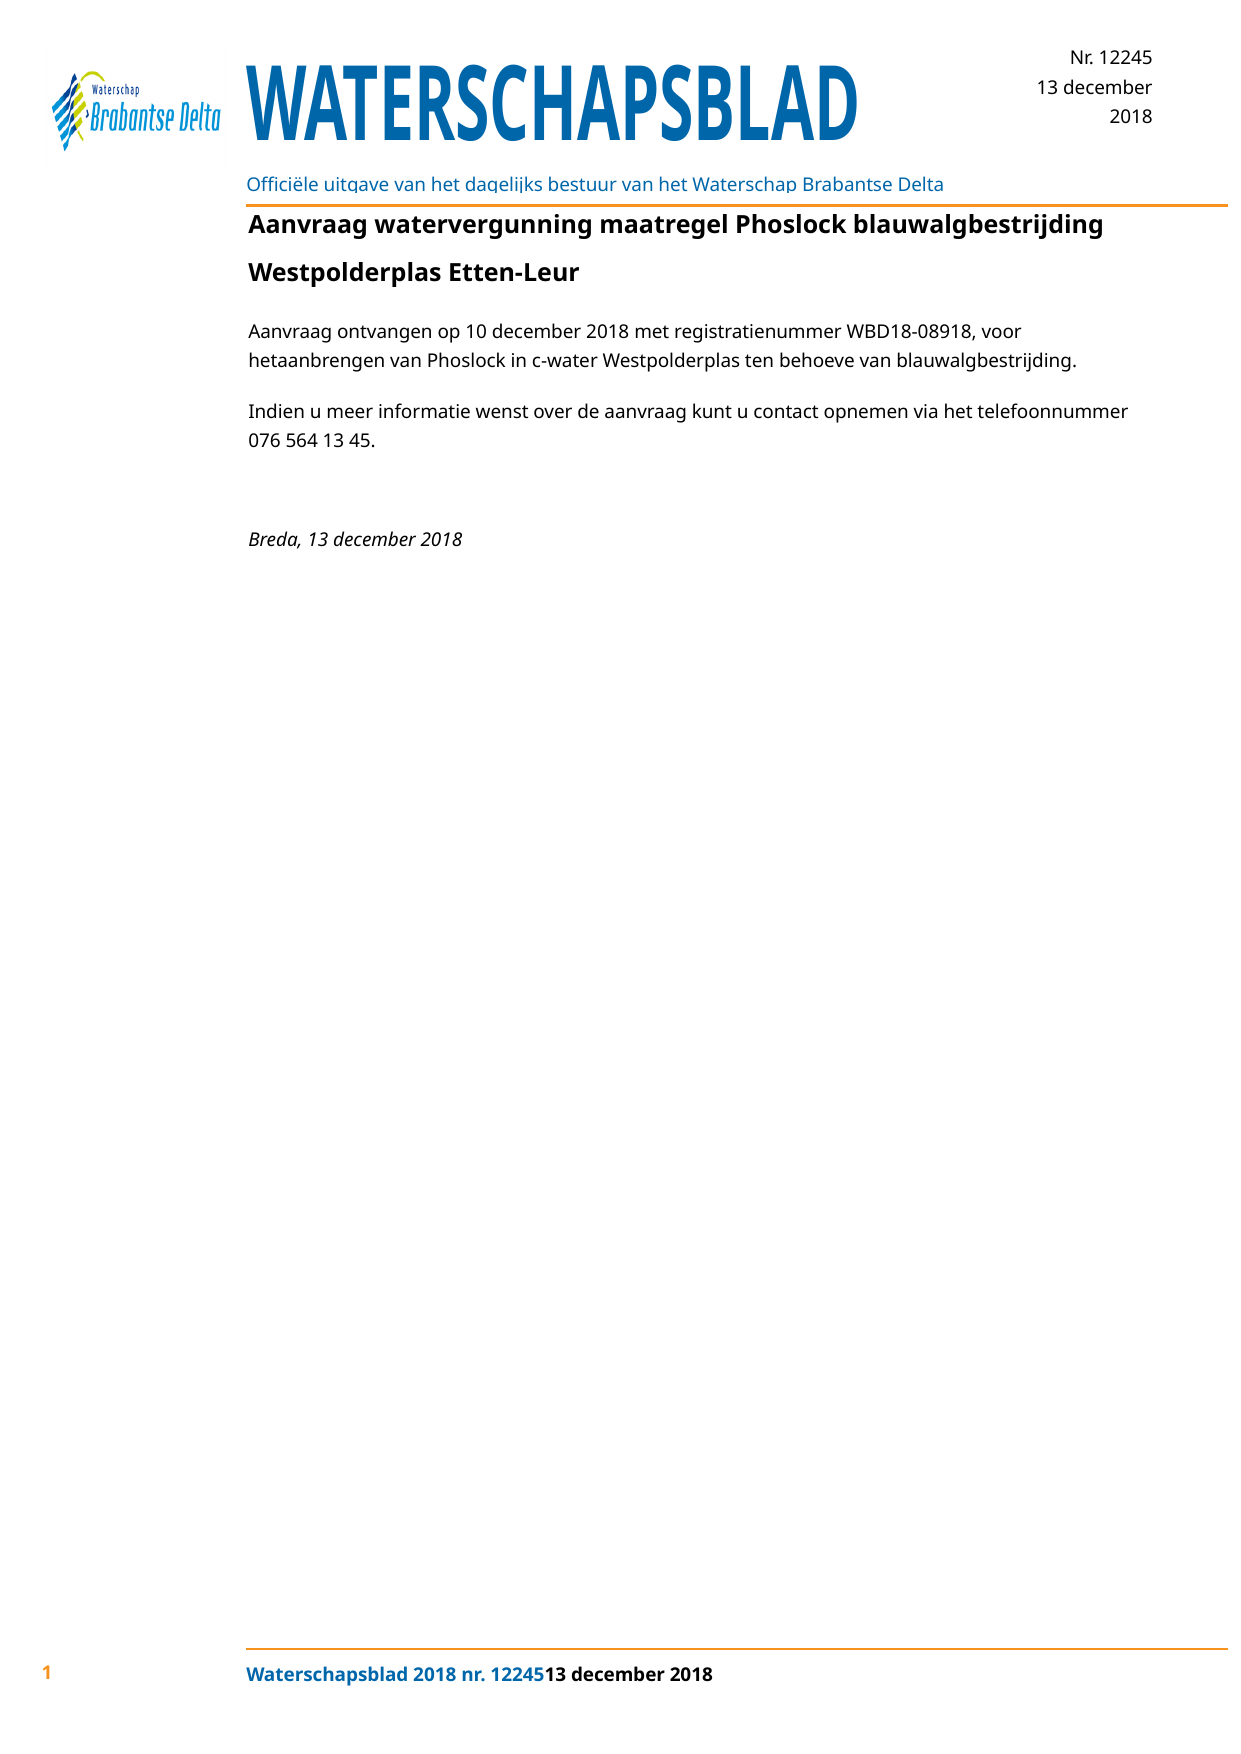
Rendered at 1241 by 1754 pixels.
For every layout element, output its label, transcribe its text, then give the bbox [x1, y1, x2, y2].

picture [41, 47, 231, 172]
text Aanvraag watervergunning maatregel Phoslock blauwalgbestrijding Westpolderplas Etten-Leur [248, 207, 1152, 288]
text Breda, 13 december 2018 [248, 526, 1152, 551]
text Aanvraag ontvangen op 10 december 2018 met registratienummer WBD18-08918, voor hetaanbrengen van Phoslock in c-water Westpolderplas ten behoeve van blauwalgbestrijding. [248, 318, 1152, 373]
text Indien u meer informatie wenst over de aanvraag kunt u contact opnemen via het telefoonnummer 076 564 13 45. [248, 398, 1152, 453]
